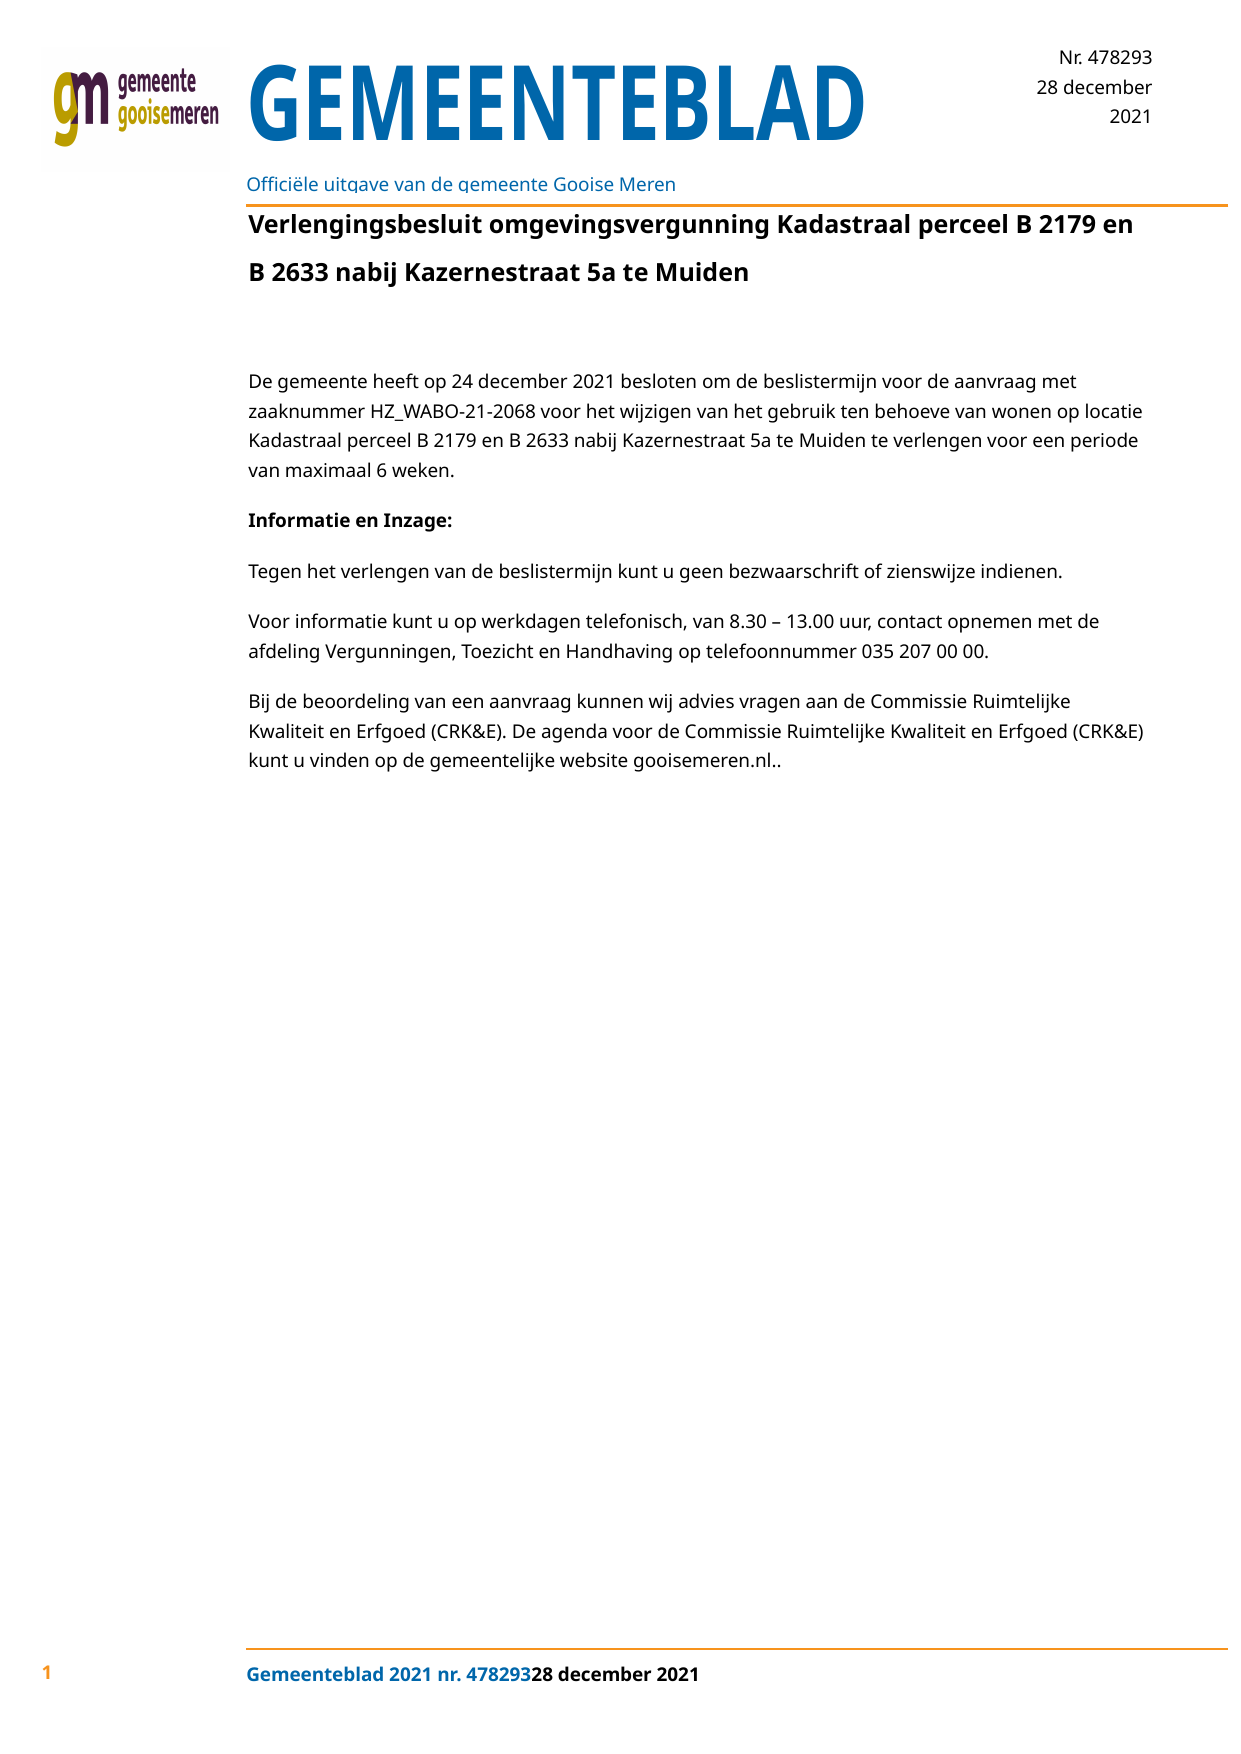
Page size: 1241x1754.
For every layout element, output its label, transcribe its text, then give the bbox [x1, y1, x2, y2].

text Voor informatie kunt u op werkdagen telefonisch, van 8.30 – 13.00 uur, contact opnemen met de afdeling Vergunningen, Toezicht en Handhaving op telefoonnummer 035 207 00 00. [248, 608, 1152, 664]
text Informatie en Inzage: [248, 507, 1152, 533]
text De gemeente heeft op 24 december 2021 besloten om de beslistermijn voor de aanvraag met zaaknummer HZ_WABO-21-2068 voor het wijzigen van het gebruik ten behoeve van wonen op locatie Kadastraal perceel B 2179 en B 2633 nabij Kazernestraat 5a te Muiden te verlengen voor een periode van maximaal 6 weken. [248, 368, 1152, 483]
text Verlengingsbesluit omgevingsvergunning Kadastraal perceel B 2179 en B 2633 nabij Kazernestraat 5a te Muiden [248, 207, 1152, 288]
picture [41, 47, 231, 172]
text Tegen het verlengen van de beslistermijn kunt u geen bezwaarschrift of zienswijze indienen. [248, 558, 1152, 584]
text Bij de beoordeling van een aanvraag kunnen wij advies vragen aan de Commissie Ruimtelijke Kwaliteit en Erfgoed (CRK&E). De agenda voor de Commissie Ruimtelijke Kwaliteit en Erfgoed (CRK&E) kunt u vinden op de gemeentelijke website gooisemeren.nl.. [248, 688, 1152, 773]
